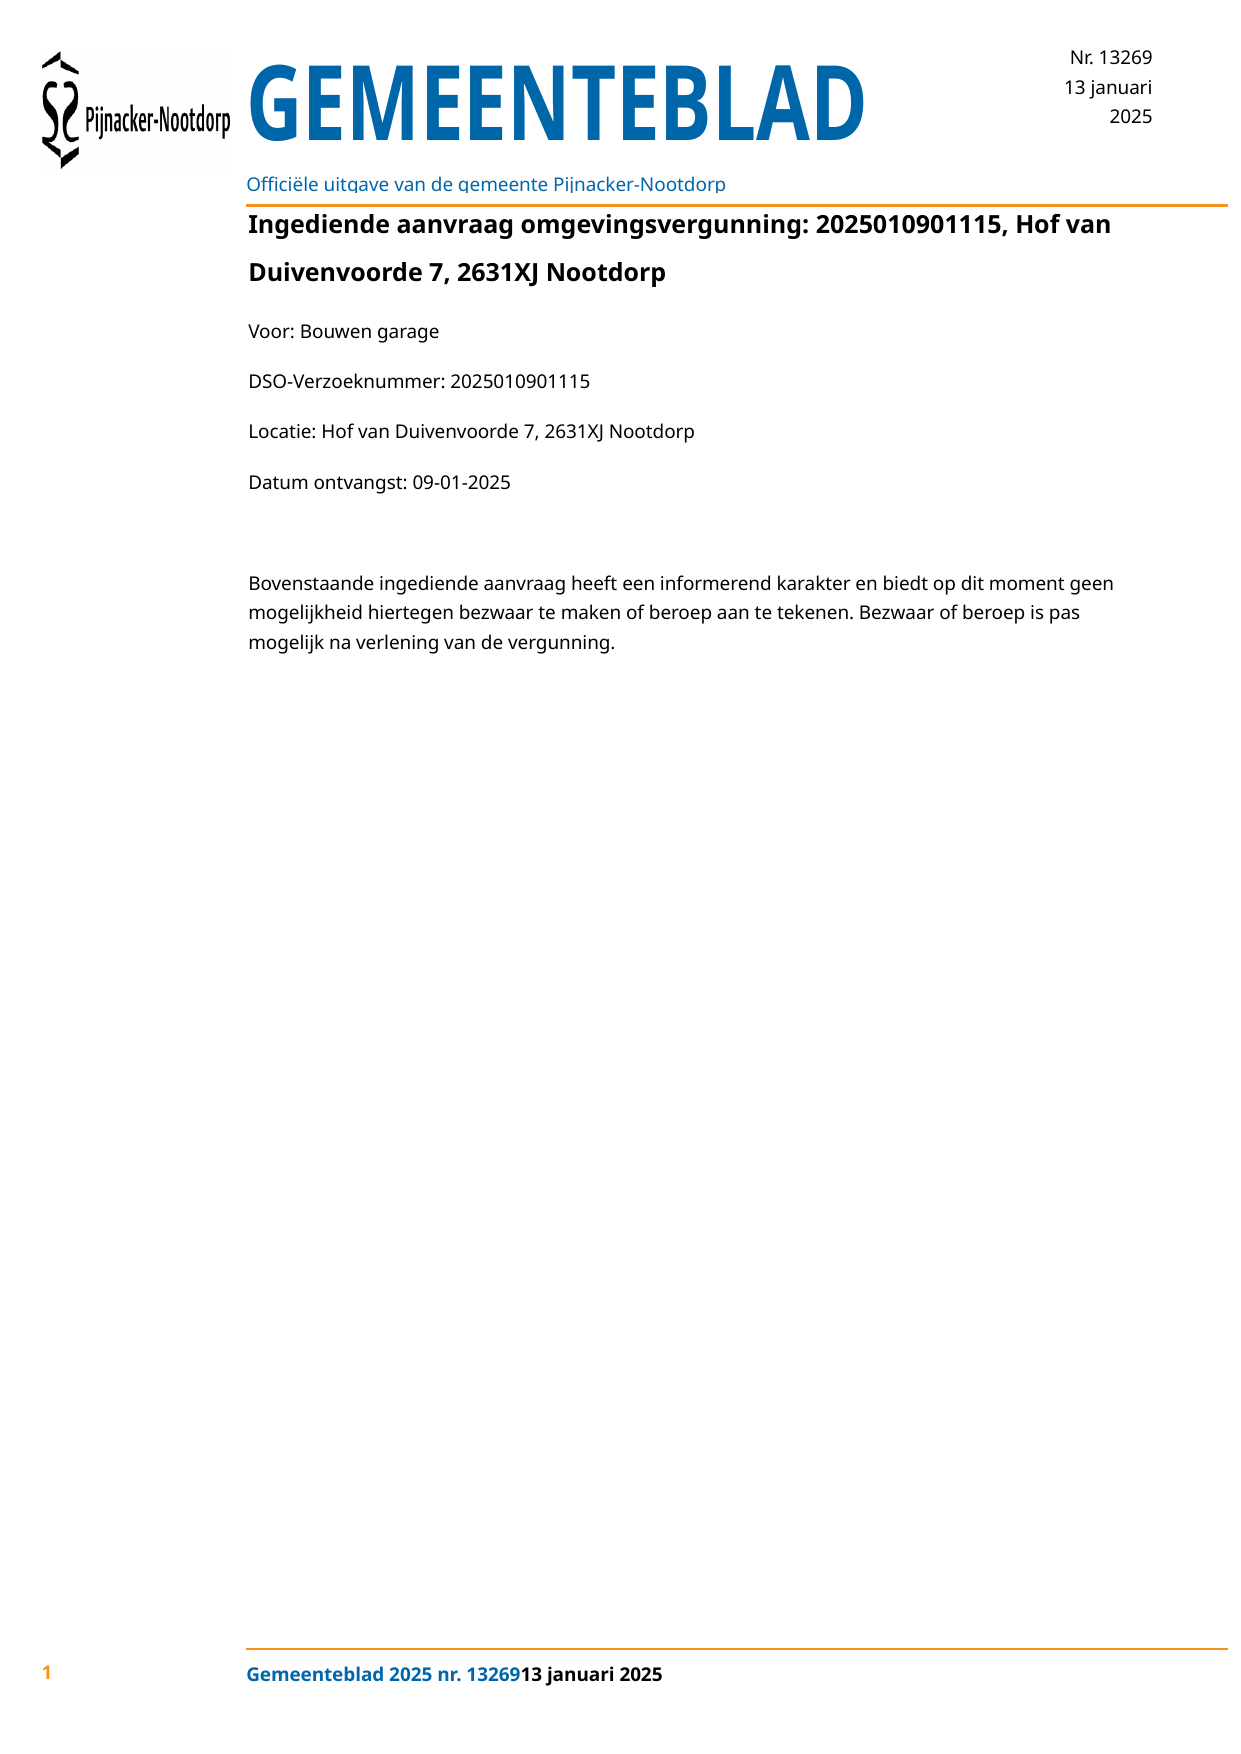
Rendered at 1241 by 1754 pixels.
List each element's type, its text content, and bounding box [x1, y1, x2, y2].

text DSO-Verzoeknummer: 2025010901115 [248, 368, 1152, 394]
picture [41, 47, 231, 172]
text Datum ontvangst: 09-01-2025 [248, 469, 1152, 495]
text Locatie: Hof van Duivenvoorde 7, 2631XJ Nootdorp [248, 419, 1152, 444]
text Voor: Bouwen garage [248, 318, 1152, 344]
text Ingediende aanvraag omgevingsvergunning: 2025010901115, Hof van Duivenvoorde 7, 2631XJ Nootdorp [248, 207, 1152, 288]
text Bovenstaande ingediende aanvraag heeft een informerend karakter en biedt op dit moment geen mogelijkheid hiertegen bezwaar te maken of beroep aan te tekenen. Bezwaar of beroep is pas mogelijk na verlening van de vergunning. [248, 570, 1152, 655]
